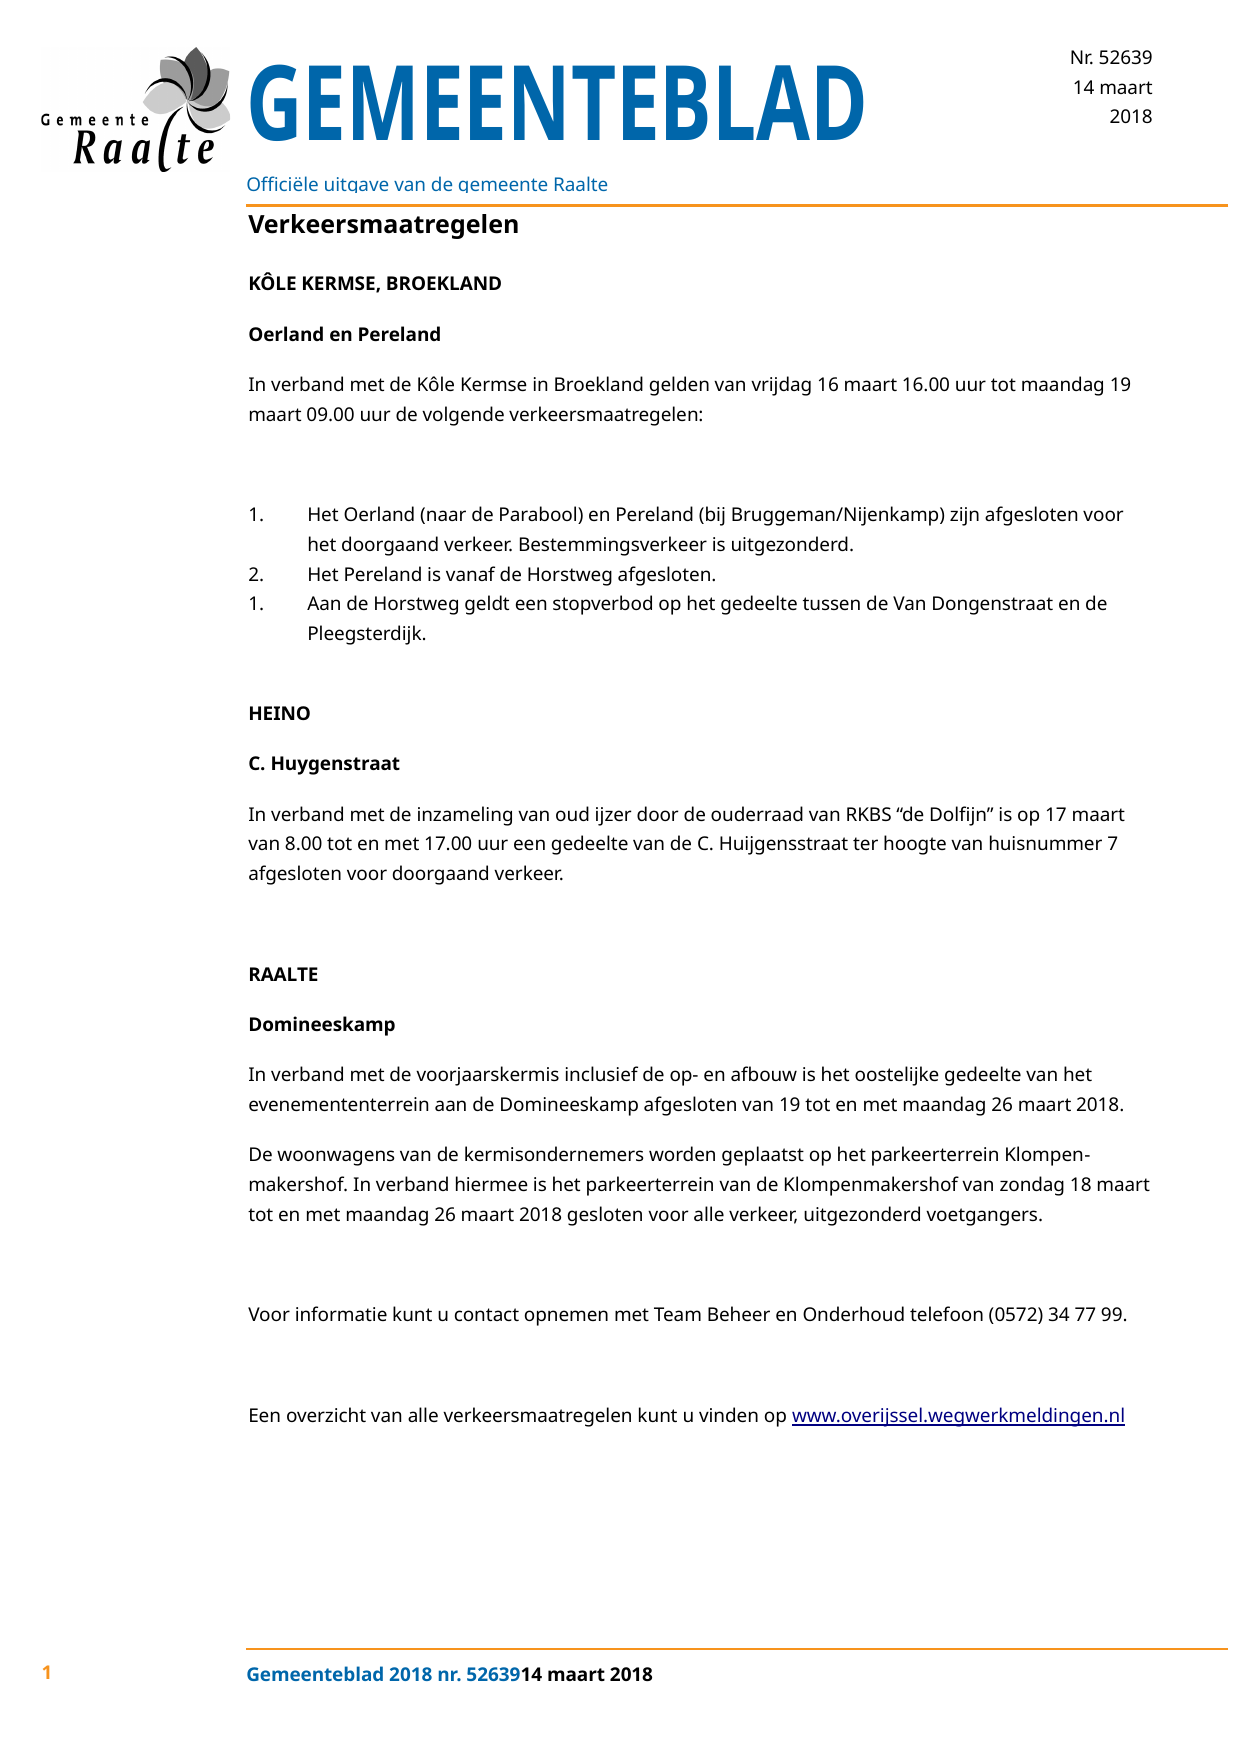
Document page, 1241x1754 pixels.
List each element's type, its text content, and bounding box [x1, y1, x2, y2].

list Het Pereland is vanaf de Horstweg afgesloten. [248, 561, 1152, 586]
text De woonwagens van de kermisondernemers worden geplaatst op het parkeerterrein Klompen­makershof. In verband hiermee is het parkeerterrein van de Klompenmakershof van zondag 18 maart tot en met maandag 26 maart 2018 gesloten voor alle verkeer, uitgezonderd voetgangers. [248, 1142, 1152, 1226]
text Domineeskamp [248, 1011, 1152, 1037]
text In verband met de inzameling van oud ijzer door de ouderraad van RKBS “de Dolfijn” is op 17 maart van 8.00 tot en met 17.00 uur een gedeelte van de C. Huijgensstraat ter hoogte van huisnummer 7 afgesloten voor doorgaand verkeer. [248, 801, 1152, 886]
list Het Oerland (naar de Parabool) en Pereland (bij Bruggeman/Nijenkamp) zijn afgesloten voor het doorgaand verkeer. Bestemmingsverkeer is uitgezonderd. [248, 502, 1152, 557]
text Voor informatie kunt u contact opnemen met Team Beheer en Onderhoud telefoon (0572) 34 77 99. [248, 1302, 1152, 1327]
text C. Huygenstraat [248, 750, 1152, 776]
picture [41, 47, 231, 172]
text RAALTE [248, 961, 1152, 986]
text Oerland en Pereland [248, 321, 1152, 346]
text In verband met de voorjaarskermis inclusief de op- en afbouw is het oostelijke gedeelte van het evenemententerrein aan de Domineeskamp afgesloten van 19 tot en met maandag 26 maart 2018. [248, 1062, 1152, 1117]
text KÔLE KERMSE, BROEKLAND [248, 270, 1152, 296]
list Aan de Horstweg geldt een stopverbod op het gedeelte tussen de Van Dongenstraat en de Pleegsterdijk. [248, 590, 1152, 646]
text Verkeersmaatregelen [248, 207, 1152, 241]
text Een overzicht van alle verkeersmaatregelen kunt u vinden op www.overijssel.wegwerkmeldingen.nl [248, 1402, 1152, 1428]
text HEINO [248, 700, 1152, 726]
text In verband met de Kôle Kermse in Broekland gelden van vrijdag 16 maart 16.00 uur tot maandag 19 maart 09.00 uur de volgende verkeersmaatregelen: [248, 371, 1152, 426]
